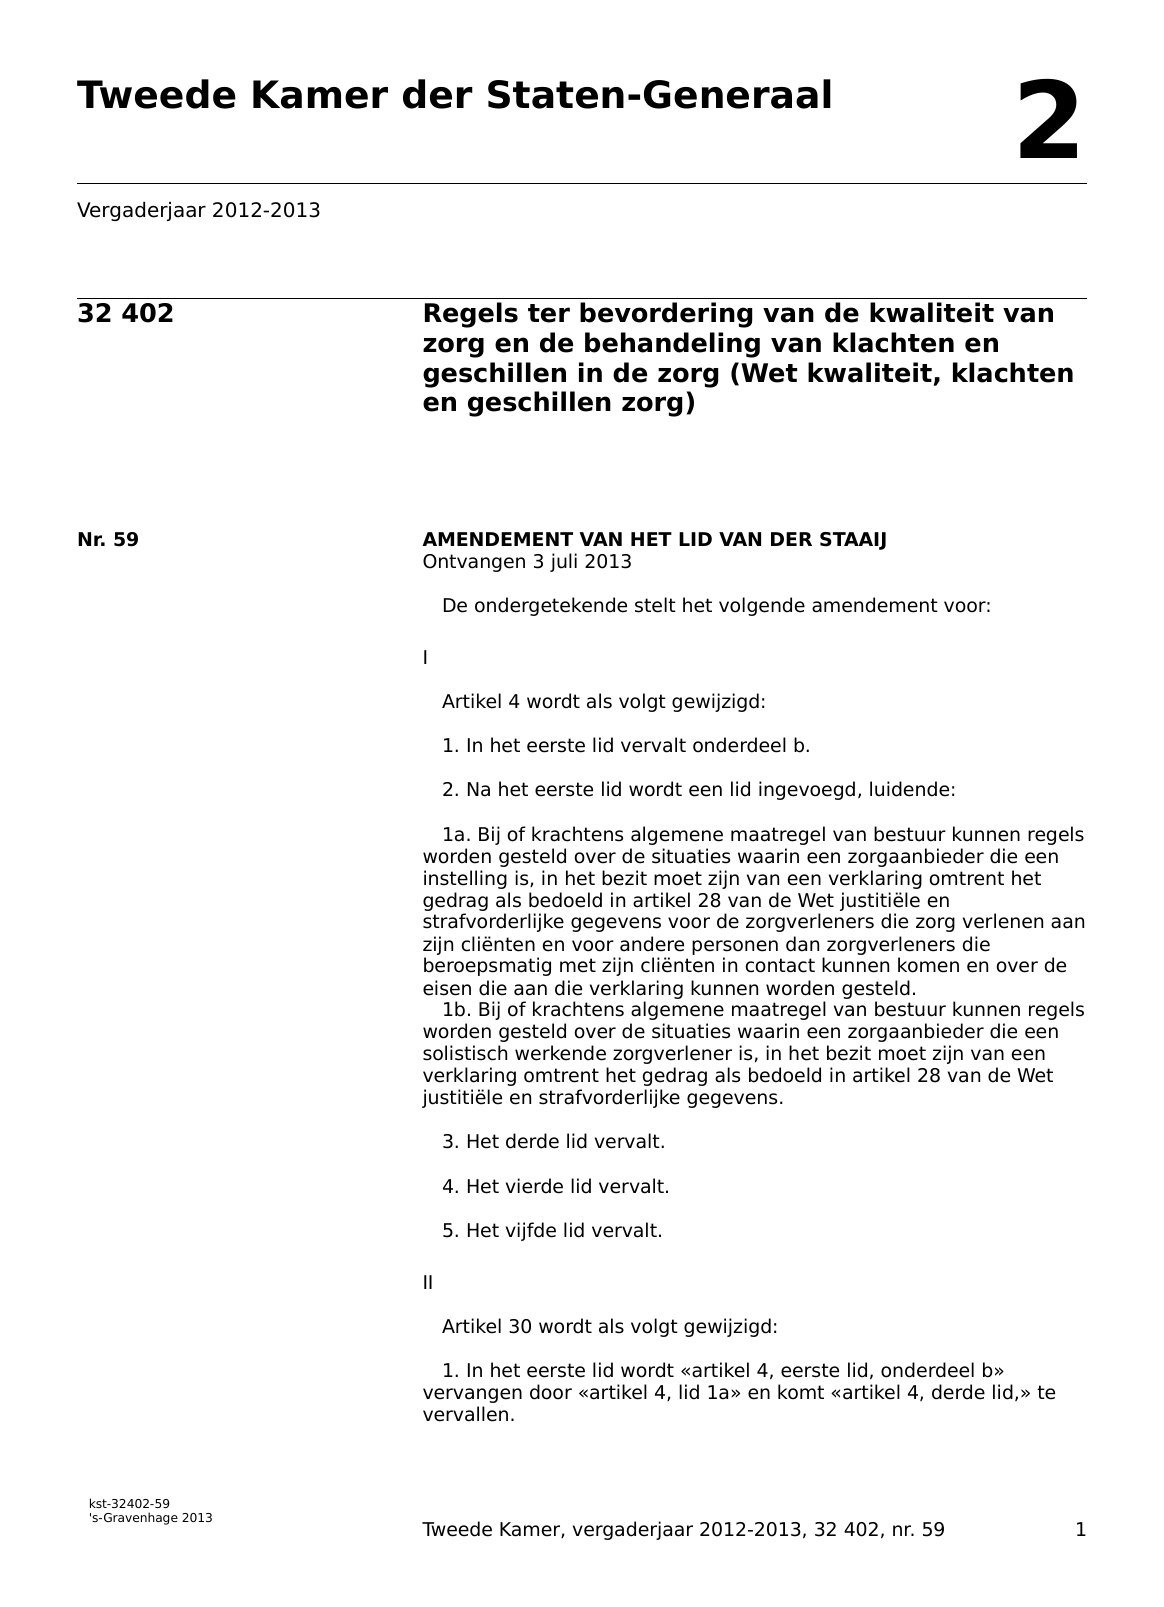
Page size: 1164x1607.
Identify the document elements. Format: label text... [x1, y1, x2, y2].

text 1b. Bij of krachtens algemene maatregel van bestuur kunnen regels worden gesteld over de situaties waarin een zorgaanbieder die een solistisch werkende zorgverlener is, in het bezit moet zijn van een verklaring omtrent het gedrag als bedoeld in artikel 28 van de Wet justitiële en strafvorderlijke gegevens. [422, 999, 1087, 1109]
table_header 2 [886, 59, 1087, 183]
table_cell Vergaderjaar 2012-2013 [77, 184, 1087, 298]
table_header Tweede Kamer der Staten-Generaal [77, 59, 886, 183]
text 1a. Bij of krachtens algemene maatregel van bestuur kunnen regels worden gesteld over de situaties waarin een zorgaanbieder die een instelling is, in het bezit moet zijn van een verklaring omtrent het gedrag als bedoeld in artikel 28 van de Wet justitiële en strafvorderlijke gegevens voor de zorgverleners die zorg verlenen aan zijn cliënten en voor andere personen dan zorgverleners die beroepsmatig met zijn cliënten in contact kunnen komen en over de eisen die aan die verklaring kunnen worden gesteld. [422, 823, 1087, 999]
subtitle 32 402 Regels ter bevordering van de kwaliteit van zorg en de behandeling van klachten en geschillen in de zorg (Wet kwaliteit, klachten en geschillen zorg) [77, 299, 1087, 418]
text 5. Het vijfde lid vervalt. [422, 1220, 1087, 1242]
text 1. In het eerste lid wordt «artikel 4, eerste lid, onderdeel b» vervangen door «artikel 4, lid 1a» en komt «artikel 4, derde lid,» te vervallen. [422, 1360, 1087, 1426]
text Artikel 30 wordt als volgt gewijzigd: [422, 1316, 1087, 1338]
text De ondergetekende stelt het volgende amendement voor: [422, 595, 1087, 617]
text Artikel 4 wordt als volgt gewijzigd: [422, 691, 1087, 713]
text 's-Gravenhage 2013 [88, 1511, 323, 1525]
text Ontvangen 3 juli 2013 [422, 551, 1087, 573]
subtitle I [422, 647, 1087, 669]
text 4. Het vierde lid vervalt. [422, 1176, 1087, 1198]
text 1. In het eerste lid vervalt onderdeel b. [422, 735, 1087, 757]
text 2. Na het eerste lid wordt een lid ingevoegd, luidende: [422, 779, 1087, 801]
subtitle II [422, 1272, 1087, 1294]
text 3. Het derde lid vervalt. [422, 1131, 1087, 1153]
subtitle Nr. 59 AMENDEMENT VAN HET LID VAN DER STAAIJ [77, 529, 1087, 551]
text kst-32402-59 [88, 1497, 323, 1511]
